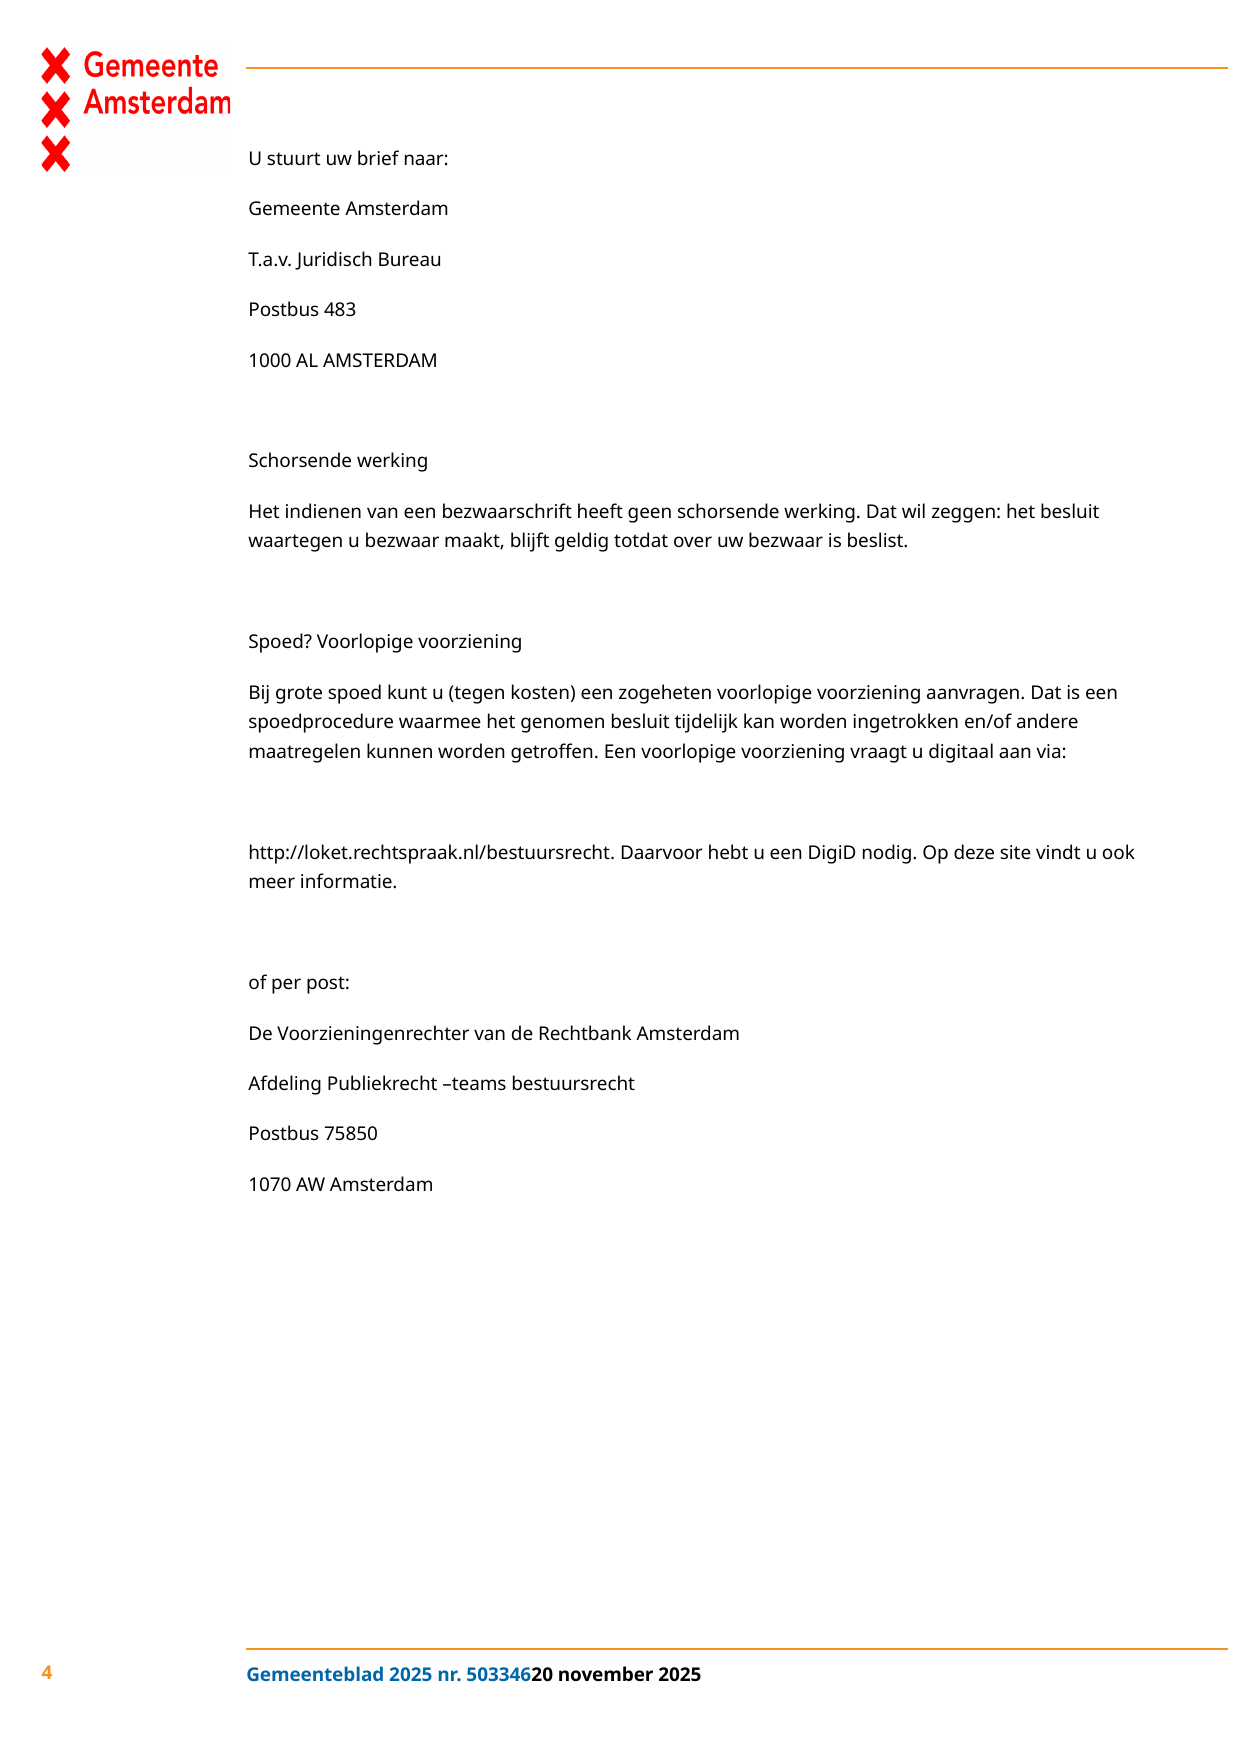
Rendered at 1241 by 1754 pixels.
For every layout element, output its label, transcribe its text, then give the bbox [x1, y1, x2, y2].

text De Voorzieningenrechter van de Rechtbank Amsterdam [248, 1020, 1152, 1046]
text http://loket.rechtspraak.nl/bestuursrecht. Daarvoor hebt u een DigiD nodig. Op deze site vindt u ook meer informatie. [248, 839, 1152, 894]
text Gemeente Amsterdam [248, 196, 1152, 221]
text 1000 AL AMSTERDAM [248, 347, 1152, 373]
text Bij grote spoed kunt u (tegen kosten) een zogeheten voorlopige voorziening aanvragen. Dat is een spoedprocedure waarmee het genomen besluit tijdelijk kan worden ingetrokken en/of andere maatregelen kunnen worden getroffen. Een voorlopige voorziening vraagt u digitaal aan via: [248, 679, 1152, 764]
text Postbus 75850 [248, 1121, 1152, 1146]
text U stuurt uw brief naar: [248, 145, 1152, 171]
text of per post: [248, 969, 1152, 995]
text Het indienen van een bezwaarschrift heeft geen schorsende werking. Dat wil zeggen: het besluit waartegen u bezwaar maakt, blijft geldig totdat over uw bezwaar is beslist. [248, 498, 1152, 553]
text Spoed? Voorlopige voorziening [248, 628, 1152, 654]
text Postbus 483 [248, 296, 1152, 322]
text Schorsende werking [248, 448, 1152, 473]
text T.a.v. Juridisch Bureau [248, 246, 1152, 272]
text 1070 AW Amsterdam [248, 1171, 1152, 1197]
picture [41, 47, 231, 172]
text Afdeling Publiekrecht –teams bestuursrecht [248, 1070, 1152, 1096]
